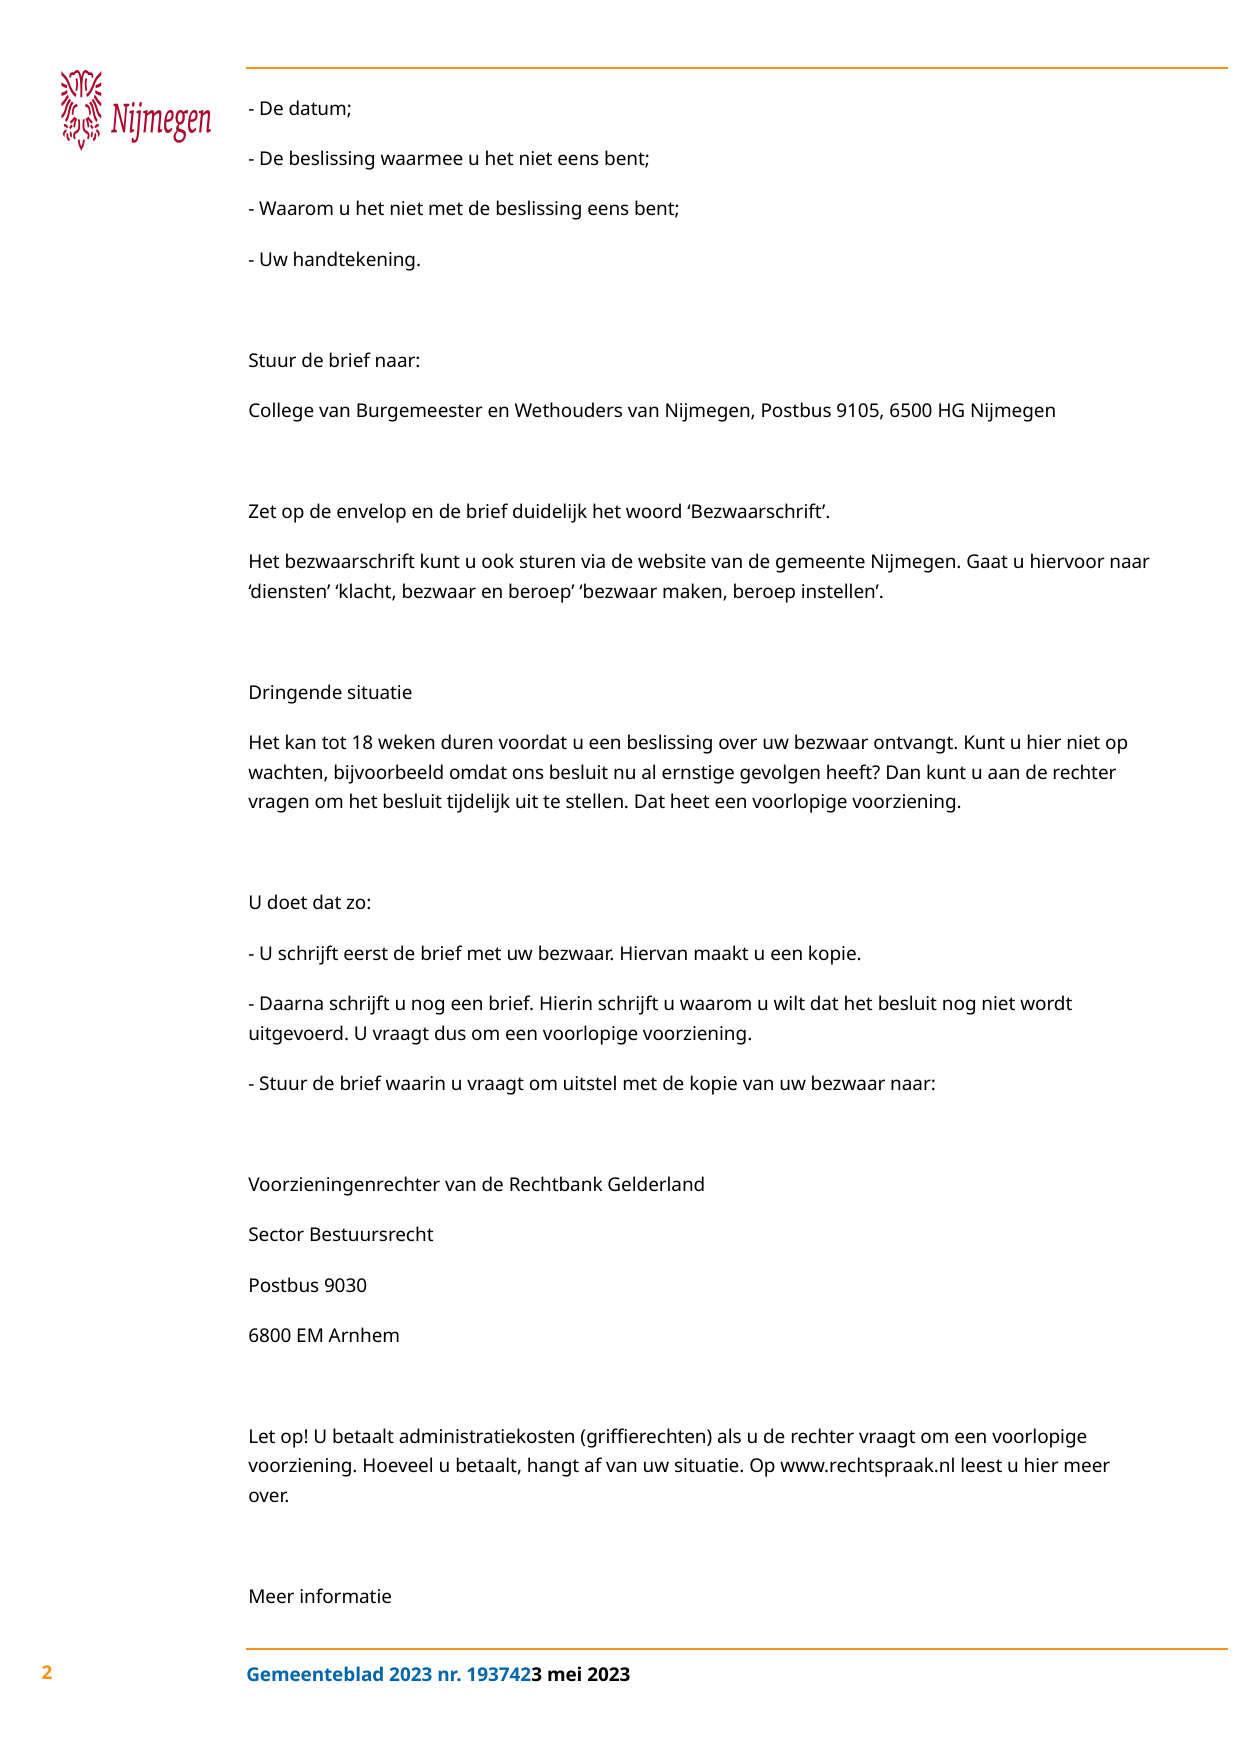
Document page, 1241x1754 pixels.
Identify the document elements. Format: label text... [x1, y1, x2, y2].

text Meer informatie [248, 1583, 1152, 1609]
text Postbus 9030 [248, 1272, 1152, 1298]
text Voorzieningenrechter van de Rechtbank Gelderland [248, 1171, 1152, 1197]
text - Daarna schrijft u nog een brief. Hierin schrijft u waarom u wilt dat het besluit nog niet wordt uitgevoerd. U vraagt dus om een voorlopige voorziening. [248, 990, 1152, 1046]
picture [41, 47, 231, 172]
text College van Burgemeester en Wethouders van Nijmegen, Postbus 9105, 6500 HG Nijmegen [248, 397, 1152, 423]
text Let op! U betaalt administratiekosten (griffierechten) als u de rechter vraagt om een voorlopige voorziening. Hoeveel u betaalt, hangt af van uw situatie. Op www.rechtspraak.nl leest u hier meer over. [248, 1423, 1152, 1508]
text - Waarom u het niet met de beslissing eens bent; [248, 196, 1152, 221]
text Sector Bestuursrecht [248, 1221, 1152, 1247]
text - U schrijft eerst de brief met uw bezwaar. Hiervan maakt u een kopie. [248, 940, 1152, 966]
text - Stuur de brief waarin u vraagt om uitstel met de kopie van uw bezwaar naar: [248, 1070, 1152, 1096]
text 6800 EM Arnhem [248, 1322, 1152, 1348]
text - De beslissing waarmee u het niet eens bent; [248, 145, 1152, 171]
text Het bezwaarschrift kunt u ook sturen via de website van de gemeente Nijmegen. Gaat u hiervoor naar ‘diensten’ ‘klacht, bezwaar en beroep’ ‘bezwaar maken, beroep instellen’. [248, 548, 1152, 604]
text Stuur de brief naar: [248, 347, 1152, 373]
text Zet op de envelop en de brief duidelijk het woord ‘Bezwaarschrift’. [248, 498, 1152, 524]
text U doet dat zo: [248, 889, 1152, 915]
text Dringende situatie [248, 679, 1152, 705]
text Het kan tot 18 weken duren voordat u een beslissing over uw bezwaar ontvangt. Kunt u hier niet op wachten, bijvoorbeeld omdat ons besluit nu al ernstige gevolgen heeft? Dan kunt u aan de rechter vragen om het besluit tijdelijk uit te stellen. Dat heet een voorlopige voorziening. [248, 729, 1152, 814]
text - Uw handtekening. [248, 246, 1152, 272]
text - De datum; [248, 95, 1152, 121]
